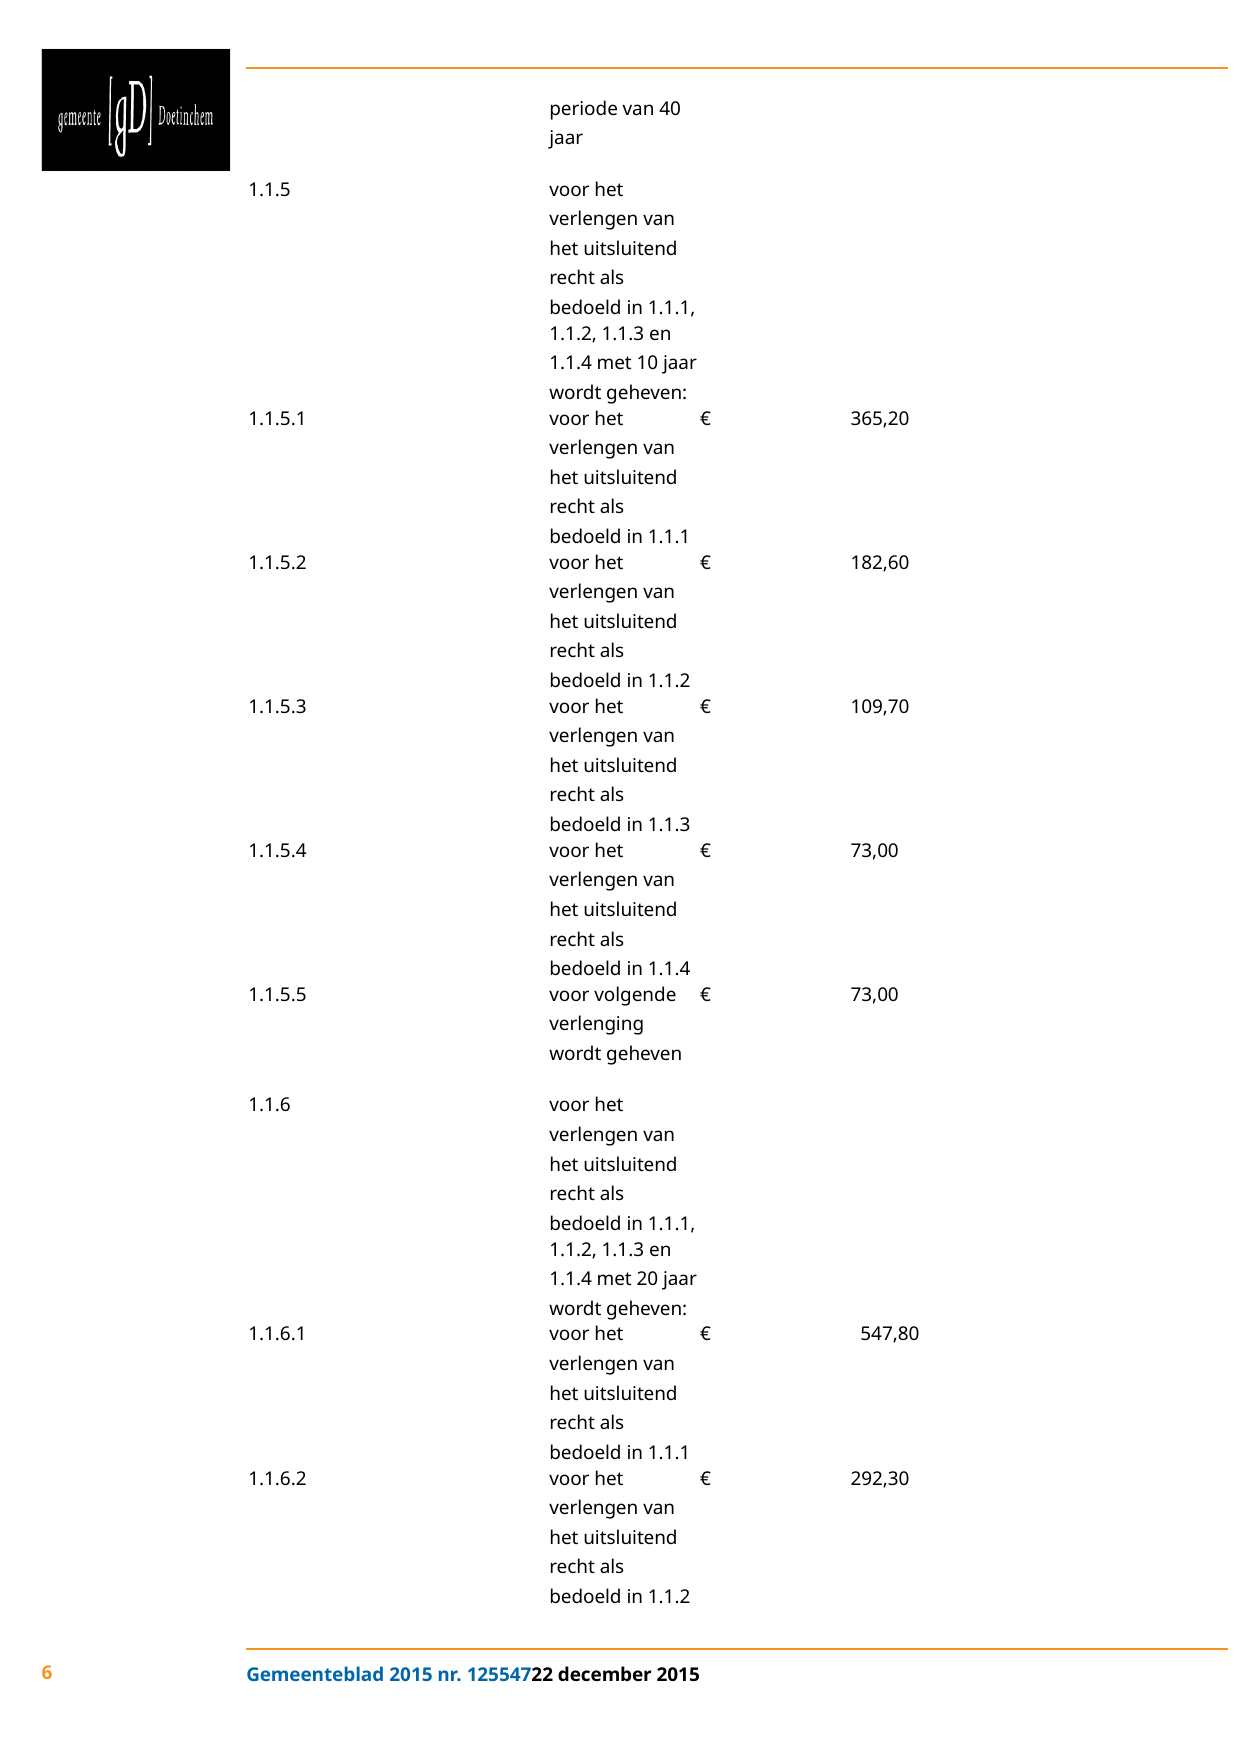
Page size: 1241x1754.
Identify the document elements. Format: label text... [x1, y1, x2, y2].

table_cell [399, 837, 549, 981]
table_cell voor het verlengen van het uitsluitend recht als bedoeld in 1.1.2 [549, 1465, 700, 1609]
table_cell 1.1.6.1 [248, 1321, 398, 1465]
table_cell voor het verlengen van het uitsluitend recht als bedoeld in 1.1.1, [549, 176, 700, 320]
table_cell 73,00 [850, 981, 1001, 1066]
table_cell [1001, 549, 1152, 693]
table_cell 547,80 [850, 1321, 1001, 1465]
table_cell [399, 1066, 549, 1092]
table_cell [1001, 693, 1152, 837]
table_cell [399, 95, 549, 150]
table_cell [399, 150, 549, 176]
table_cell [399, 320, 549, 405]
table_cell [399, 981, 549, 1066]
table_cell [850, 1066, 1001, 1092]
table_cell [700, 150, 850, 176]
table_cell 1.1.2, 1.1.3 en 1.1.4 met 10 jaar wordt geheven: [549, 320, 700, 405]
table_cell [850, 320, 1001, 405]
table_cell [850, 176, 1001, 320]
table_cell [700, 1092, 850, 1236]
table_cell [399, 1321, 549, 1465]
table_cell voor het verlengen van het uitsluitend recht als bedoeld in 1.1.1 [549, 1321, 700, 1465]
table_cell 365,20 [850, 405, 1001, 549]
table_cell [700, 1066, 850, 1092]
table_cell [1001, 981, 1152, 1066]
table_cell € [700, 405, 850, 549]
table_cell [850, 1092, 1001, 1236]
table_cell 1.1.5.3 [248, 693, 398, 837]
table_cell 1.1.6.2 [248, 1465, 398, 1609]
table_cell [248, 1066, 398, 1092]
table_cell [399, 1465, 549, 1609]
table_cell voor volgende verlenging wordt geheven [549, 981, 700, 1066]
table_cell [549, 150, 700, 176]
table_cell € [700, 549, 850, 693]
table_cell voor het verlengen van het uitsluitend recht als bedoeld in 1.1.4 [549, 837, 700, 981]
table_cell [399, 405, 549, 549]
table_cell 1.1.6 [248, 1092, 398, 1236]
table_cell € [700, 693, 850, 837]
table_cell [549, 1066, 700, 1092]
table_cell 1.1.5.1 [248, 405, 398, 549]
table_cell 109,70 [850, 693, 1001, 837]
table_cell [850, 150, 1001, 176]
table_cell [248, 320, 398, 405]
table_cell 1.1.5.2 [248, 549, 398, 693]
table_cell [1001, 405, 1152, 549]
table_cell [248, 1236, 398, 1321]
table_cell voor het verlengen van het uitsluitend recht als bedoeld in 1.1.1, [549, 1092, 700, 1236]
table_cell [1001, 1066, 1152, 1092]
table_cell [399, 1236, 549, 1321]
table_cell [1001, 150, 1152, 176]
table_cell [1001, 320, 1152, 405]
table_cell 292,30 [850, 1465, 1001, 1609]
table_cell 73,00 [850, 837, 1001, 981]
table_cell [399, 1092, 549, 1236]
table_cell [1001, 1236, 1152, 1321]
table_cell voor het verlengen van het uitsluitend recht als bedoeld in 1.1.3 [549, 693, 700, 837]
table_cell € [700, 981, 850, 1066]
table_cell 182,60 [850, 549, 1001, 693]
table_cell [850, 1236, 1001, 1321]
table_cell € [700, 1465, 850, 1609]
table_cell [399, 176, 549, 320]
table_cell [700, 320, 850, 405]
table_cell [1001, 1321, 1152, 1465]
table_cell [399, 549, 549, 693]
table_cell [248, 95, 398, 150]
table_cell [700, 95, 850, 150]
table_cell [1001, 95, 1152, 150]
table_cell 1.1.5.5 [248, 981, 398, 1066]
table_cell [700, 1236, 850, 1321]
table_cell € [700, 1321, 850, 1465]
table_cell [1001, 176, 1152, 320]
table_cell voor het verlengen van het uitsluitend recht als bedoeld in 1.1.1 [549, 405, 700, 549]
table_cell [700, 176, 850, 320]
picture [41, 47, 231, 172]
table_cell 1.1.5 [248, 176, 398, 320]
table_cell [850, 95, 1001, 150]
table_cell [248, 150, 398, 176]
table_cell [1001, 1092, 1152, 1236]
table_cell 1.1.2, 1.1.3 en 1.1.4 met 20 jaar wordt geheven: [549, 1236, 700, 1321]
table_cell periode van 40 jaar [549, 95, 700, 150]
table_cell [1001, 1465, 1152, 1609]
table_cell [399, 693, 549, 837]
table_cell € [700, 837, 850, 981]
table_cell [1001, 837, 1152, 981]
table_cell voor het verlengen van het uitsluitend recht als bedoeld in 1.1.2 [549, 549, 700, 693]
table_cell 1.1.5.4 [248, 837, 398, 981]
